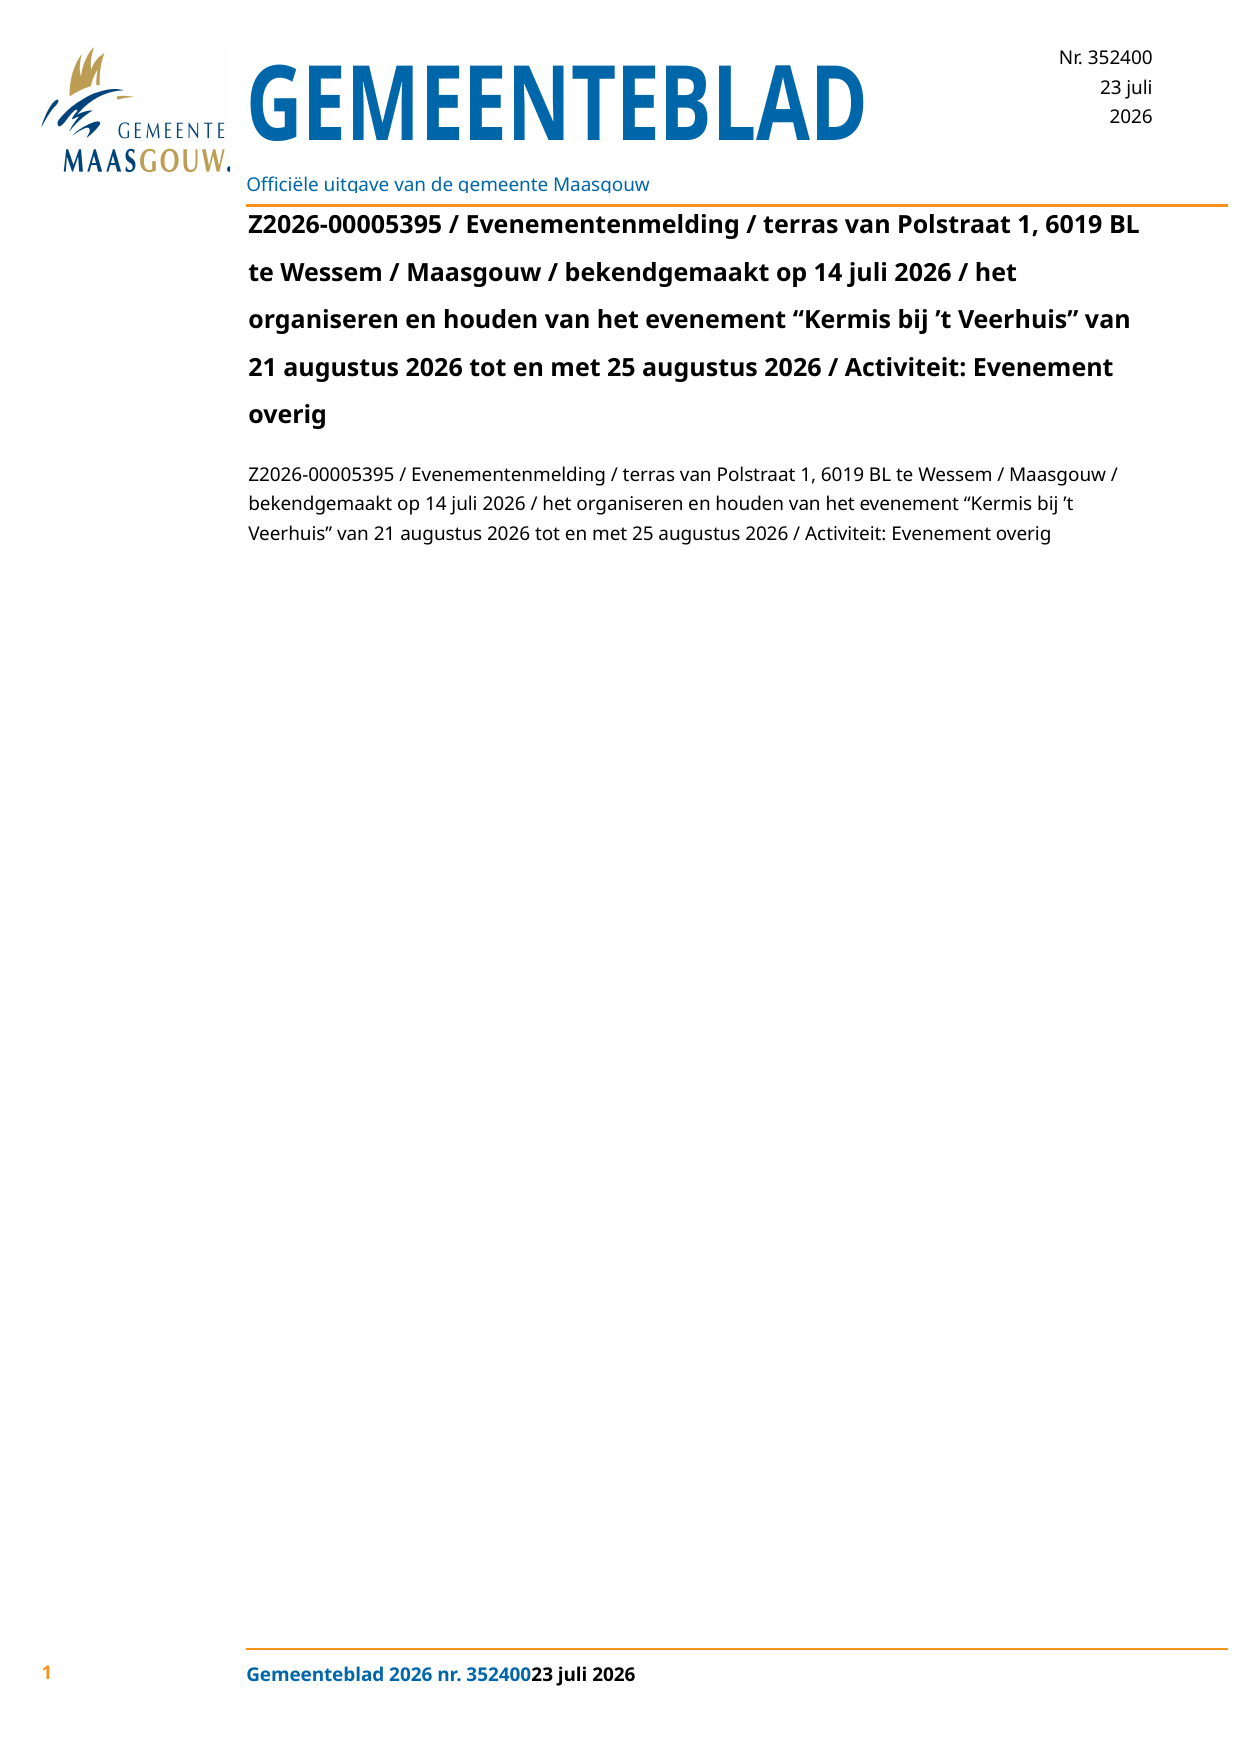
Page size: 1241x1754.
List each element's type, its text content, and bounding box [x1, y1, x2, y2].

text Z2026-00005395 / Evenementenmelding / terras van Polstraat 1, 6019 BL te Wessem / Maasgouw / bekendgemaakt op 14 juli 2026 / het organiseren en houden van het evenement “Kermis bij ’t Veerhuis” van 21 augustus 2026 tot en met 25 augustus 2026 / Activiteit: Evenement overig [248, 207, 1152, 431]
text Z2026-00005395 / Evenementenmelding / terras van Polstraat 1, 6019 BL te Wessem / Maasgouw / bekendgemaakt op 14 juli 2026 / het organiseren en houden van het evenement “Kermis bij ’t Veerhuis” van 21 augustus 2026 tot en met 25 augustus 2026 / Activiteit: Evenement overig [248, 461, 1152, 546]
picture [41, 47, 231, 172]
